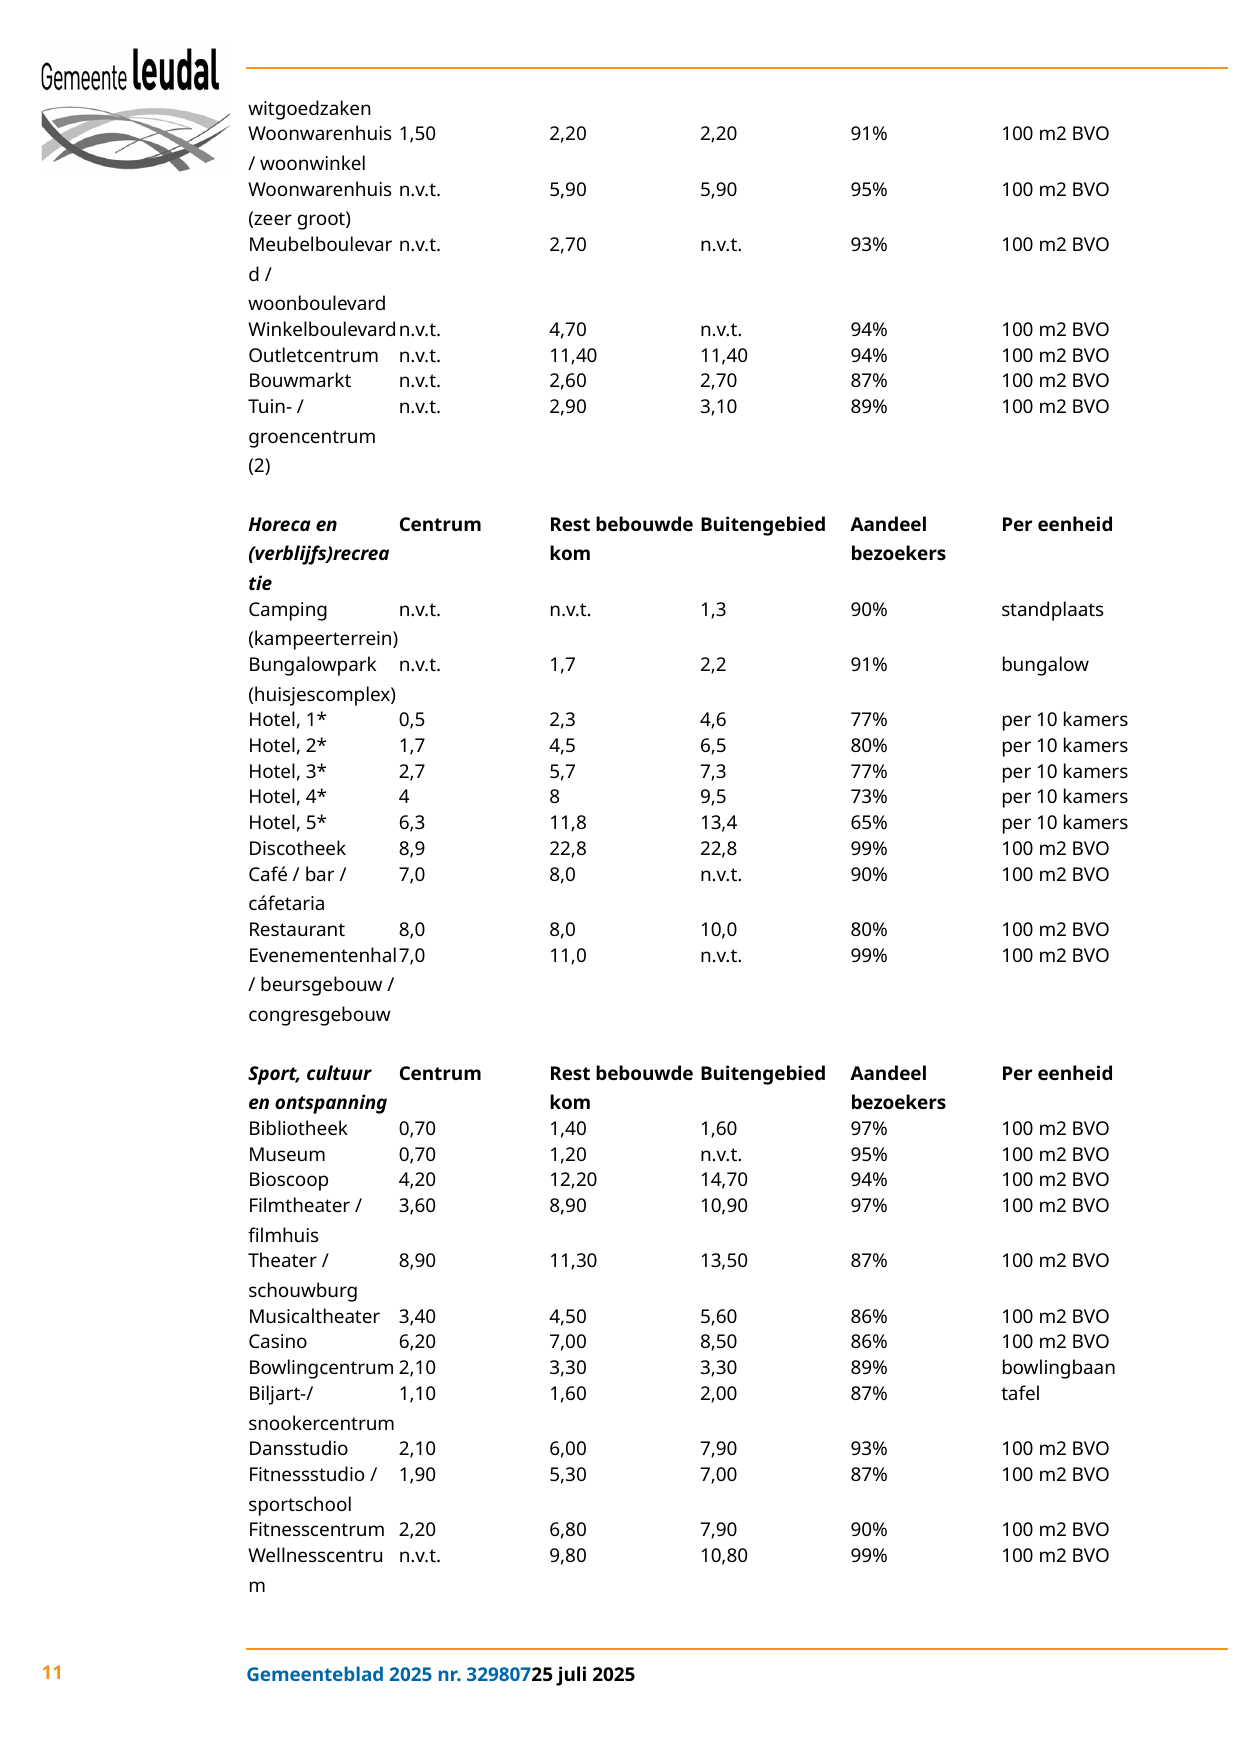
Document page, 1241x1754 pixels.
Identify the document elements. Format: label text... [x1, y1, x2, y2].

table_cell 9,80 [549, 1542, 700, 1597]
table_cell 13,4 [700, 810, 850, 835]
table_cell 7,0 [399, 942, 549, 1027]
table_cell 94% [850, 316, 1001, 342]
table_cell 4,50 [549, 1303, 700, 1329]
table_cell 65% [850, 810, 1001, 835]
table_cell 8,0 [549, 916, 700, 942]
table_header Per eenheid [1001, 511, 1152, 596]
table_cell 3,30 [700, 1354, 850, 1380]
table_cell 1,60 [700, 1115, 850, 1141]
table_cell 10,0 [700, 916, 850, 942]
table_cell 87% [850, 1380, 1001, 1435]
table_cell per 10 kamers [1001, 707, 1152, 732]
table_cell 1,50 [399, 121, 549, 176]
table_header Horeca en (verblijfs)recreatie [248, 511, 398, 596]
table_cell 2,20 [399, 1516, 549, 1542]
table_cell n.v.t. [399, 231, 549, 316]
table_cell 100 m2 BVO [1001, 1167, 1152, 1192]
table_cell Winkelboulevard [248, 316, 398, 342]
table_cell 8,0 [549, 861, 700, 916]
table_cell 7,90 [700, 1435, 850, 1461]
table_cell 86% [850, 1329, 1001, 1354]
table_cell n.v.t. [399, 368, 549, 393]
table_cell 87% [850, 368, 1001, 393]
table_cell 2,70 [700, 368, 850, 393]
table_cell 11,0 [549, 942, 700, 1027]
table_cell Hotel, 4* [248, 784, 398, 809]
table_cell Fitnessstudio / sportschool [248, 1461, 398, 1516]
table_cell 95% [850, 176, 1001, 231]
table_cell 80% [850, 732, 1001, 758]
table_cell n.v.t. [399, 596, 549, 651]
table_cell 0,5 [399, 707, 549, 732]
table_cell Museum [248, 1141, 398, 1167]
table_cell 5,60 [700, 1303, 850, 1329]
table_cell per 10 kamers [1001, 758, 1152, 784]
table_cell Fitnesscentrum [248, 1516, 398, 1542]
table_cell Filmtheater / filmhuis [248, 1192, 398, 1248]
table_cell n.v.t. [700, 231, 850, 316]
table_cell [549, 95, 700, 121]
table_cell 1,3 [700, 596, 850, 651]
table_cell 2,70 [549, 231, 700, 316]
table_cell 100 m2 BVO [1001, 176, 1152, 231]
table_cell 3,40 [399, 1303, 549, 1329]
table_cell 6,5 [700, 732, 850, 758]
table_header Per eenheid [1001, 1060, 1152, 1115]
table_cell 8,50 [700, 1329, 850, 1354]
table_cell 100 m2 BVO [1001, 861, 1152, 916]
table_cell 99% [850, 1542, 1001, 1597]
table_cell 5,90 [549, 176, 700, 231]
table_cell 2,7 [399, 758, 549, 784]
table_cell 4 [399, 784, 549, 809]
table_cell 3,60 [399, 1192, 549, 1248]
table_cell witgoedzaken [248, 95, 398, 121]
table_cell 2,90 [549, 393, 700, 478]
table_cell Evenementenhal / beursgebouw / congresgebouw [248, 942, 398, 1027]
table_cell 5,90 [700, 176, 850, 231]
table_cell 97% [850, 1192, 1001, 1248]
table_cell 10,80 [700, 1542, 850, 1597]
table_cell n.v.t. [399, 316, 549, 342]
table_cell 2,00 [700, 1380, 850, 1435]
table_cell 3,10 [700, 393, 850, 478]
table_cell 7,00 [549, 1329, 700, 1354]
table_cell 1,60 [549, 1380, 700, 1435]
table_header Rest bebouwde kom [549, 1060, 700, 1115]
table_cell 12,20 [549, 1167, 700, 1192]
table_cell 91% [850, 121, 1001, 176]
table_cell 8,9 [399, 835, 549, 861]
table_cell 11,40 [700, 342, 850, 367]
table_cell 0,70 [399, 1115, 549, 1141]
table_cell 4,5 [549, 732, 700, 758]
table_cell Casino [248, 1329, 398, 1354]
table_header Sport, cultuur en ontspanning [248, 1060, 398, 1115]
table_cell 2,20 [700, 121, 850, 176]
table_cell n.v.t. [549, 596, 700, 651]
table_cell Café / bar / cáfetaria [248, 861, 398, 916]
table_cell Hotel, 5* [248, 810, 398, 835]
table_cell n.v.t. [700, 316, 850, 342]
table_cell per 10 kamers [1001, 732, 1152, 758]
table_cell 1,7 [399, 732, 549, 758]
table_cell 8,90 [399, 1248, 549, 1303]
table_cell 0,70 [399, 1141, 549, 1167]
table_cell 100 m2 BVO [1001, 916, 1152, 942]
table_cell 13,50 [700, 1248, 850, 1303]
table_cell 1,40 [549, 1115, 700, 1141]
table_cell 6,3 [399, 810, 549, 835]
table_cell 100 m2 BVO [1001, 1192, 1152, 1248]
table_cell bowlingbaan [1001, 1354, 1152, 1380]
table_cell 80% [850, 916, 1001, 942]
table_cell Wellnesscentrum [248, 1542, 398, 1597]
table_cell 100 m2 BVO [1001, 1542, 1152, 1597]
table_cell Discotheek [248, 835, 398, 861]
table_cell 5,7 [549, 758, 700, 784]
table_header Centrum [399, 511, 549, 596]
table_cell 4,20 [399, 1167, 549, 1192]
table_cell 77% [850, 758, 1001, 784]
table_header Buitengebied [700, 511, 850, 596]
table_cell 90% [850, 596, 1001, 651]
table_cell per 10 kamers [1001, 810, 1152, 835]
table_cell 4,6 [700, 707, 850, 732]
table_cell 95% [850, 1141, 1001, 1167]
table_cell Bibliotheek [248, 1115, 398, 1141]
table_cell [700, 95, 850, 121]
table_cell Woonwarenhuis / woonwinkel [248, 121, 398, 176]
table_cell 5,30 [549, 1461, 700, 1516]
table_cell 100 m2 BVO [1001, 835, 1152, 861]
table_cell 4,70 [549, 316, 700, 342]
table_cell 100 m2 BVO [1001, 368, 1152, 393]
table_cell 11,30 [549, 1248, 700, 1303]
table_cell 22,8 [549, 835, 700, 861]
table_cell 1,90 [399, 1461, 549, 1516]
table_cell 99% [850, 942, 1001, 1027]
table_cell 2,10 [399, 1435, 549, 1461]
table_cell 8 [549, 784, 700, 809]
table_cell tafel [1001, 1380, 1152, 1435]
table_cell Tuin- / groencentrum (2) [248, 393, 398, 478]
table_header Aandeel bezoekers [850, 1060, 1001, 1115]
table_cell Theater / schouwburg [248, 1248, 398, 1303]
table_cell 94% [850, 1167, 1001, 1192]
table_cell 9,5 [700, 784, 850, 809]
table_cell 14,70 [700, 1167, 850, 1192]
table_cell 100 m2 BVO [1001, 393, 1152, 478]
table_cell 6,20 [399, 1329, 549, 1354]
table_cell 90% [850, 1516, 1001, 1542]
table_cell 8,90 [549, 1192, 700, 1248]
table_cell 2,20 [549, 121, 700, 176]
table_cell 100 m2 BVO [1001, 1461, 1152, 1516]
table_cell 77% [850, 707, 1001, 732]
table_cell n.v.t. [399, 651, 549, 707]
table_cell Bioscoop [248, 1167, 398, 1192]
table_header Rest bebouwde kom [549, 511, 700, 596]
table_cell n.v.t. [399, 176, 549, 231]
table_cell [399, 95, 549, 121]
picture [41, 47, 231, 172]
table_cell Outletcentrum [248, 342, 398, 367]
table_cell 97% [850, 1115, 1001, 1141]
table_cell n.v.t. [700, 942, 850, 1027]
table_cell 86% [850, 1303, 1001, 1329]
table_cell Hotel, 3* [248, 758, 398, 784]
table_cell 91% [850, 651, 1001, 707]
table_cell 87% [850, 1248, 1001, 1303]
table_cell n.v.t. [399, 1542, 549, 1597]
table_cell Biljart-/snookercentrum [248, 1380, 398, 1435]
table_cell bungalow [1001, 651, 1152, 707]
table_cell 100 m2 BVO [1001, 1248, 1152, 1303]
table_cell 3,30 [549, 1354, 700, 1380]
table_cell 7,0 [399, 861, 549, 916]
table_cell 89% [850, 393, 1001, 478]
table_cell 100 m2 BVO [1001, 1329, 1152, 1354]
table_cell 1,7 [549, 651, 700, 707]
table_cell [850, 95, 1001, 121]
table_cell 87% [850, 1461, 1001, 1516]
table_cell 7,3 [700, 758, 850, 784]
table_cell 2,2 [700, 651, 850, 707]
table_cell Dansstudio [248, 1435, 398, 1461]
table_cell Bowlingcentrum [248, 1354, 398, 1380]
table_cell Camping (kampeerterrein) [248, 596, 398, 651]
table_cell 89% [850, 1354, 1001, 1380]
table_cell 100 m2 BVO [1001, 316, 1152, 342]
table_cell 100 m2 BVO [1001, 1141, 1152, 1167]
table_cell 93% [850, 1435, 1001, 1461]
table_cell Bungalowpark (huisjescomplex) [248, 651, 398, 707]
table_cell 1,20 [549, 1141, 700, 1167]
table_cell 100 m2 BVO [1001, 1435, 1152, 1461]
table_cell Woonwarenhuis (zeer groot) [248, 176, 398, 231]
table_cell 100 m2 BVO [1001, 942, 1152, 1027]
table_cell 93% [850, 231, 1001, 316]
table_cell Hotel, 1* [248, 707, 398, 732]
table_cell 6,80 [549, 1516, 700, 1542]
table_cell 11,40 [549, 342, 700, 367]
table_cell 100 m2 BVO [1001, 1516, 1152, 1542]
table_header Centrum [399, 1060, 549, 1115]
table_cell 11,8 [549, 810, 700, 835]
table_cell Restaurant [248, 916, 398, 942]
table_cell 90% [850, 861, 1001, 916]
table_cell 2,60 [549, 368, 700, 393]
table_cell n.v.t. [700, 861, 850, 916]
table_cell Bouwmarkt [248, 368, 398, 393]
table_cell Meubelboulevard / woonboulevard [248, 231, 398, 316]
table_cell 100 m2 BVO [1001, 342, 1152, 367]
table_cell 22,8 [700, 835, 850, 861]
table_cell 100 m2 BVO [1001, 231, 1152, 316]
table_cell per 10 kamers [1001, 784, 1152, 809]
table_cell 2,3 [549, 707, 700, 732]
table_header Aandeel bezoekers [850, 511, 1001, 596]
table_cell n.v.t. [399, 342, 549, 367]
table_cell 94% [850, 342, 1001, 367]
table_cell 6,00 [549, 1435, 700, 1461]
table_cell n.v.t. [700, 1141, 850, 1167]
table_cell 100 m2 BVO [1001, 1303, 1152, 1329]
table_cell Musicaltheater [248, 1303, 398, 1329]
table_cell standplaats [1001, 596, 1152, 651]
table_cell 8,0 [399, 916, 549, 942]
table_header Buitengebied [700, 1060, 850, 1115]
table_cell [1001, 95, 1152, 121]
table_cell n.v.t. [399, 393, 549, 478]
table_cell 2,10 [399, 1354, 549, 1380]
table_cell 7,90 [700, 1516, 850, 1542]
table_cell 73% [850, 784, 1001, 809]
table_cell 100 m2 BVO [1001, 1115, 1152, 1141]
table_cell 7,00 [700, 1461, 850, 1516]
table_cell Hotel, 2* [248, 732, 398, 758]
table_cell 100 m2 BVO [1001, 121, 1152, 176]
table_cell 99% [850, 835, 1001, 861]
table_cell 1,10 [399, 1380, 549, 1435]
table_cell 10,90 [700, 1192, 850, 1248]
